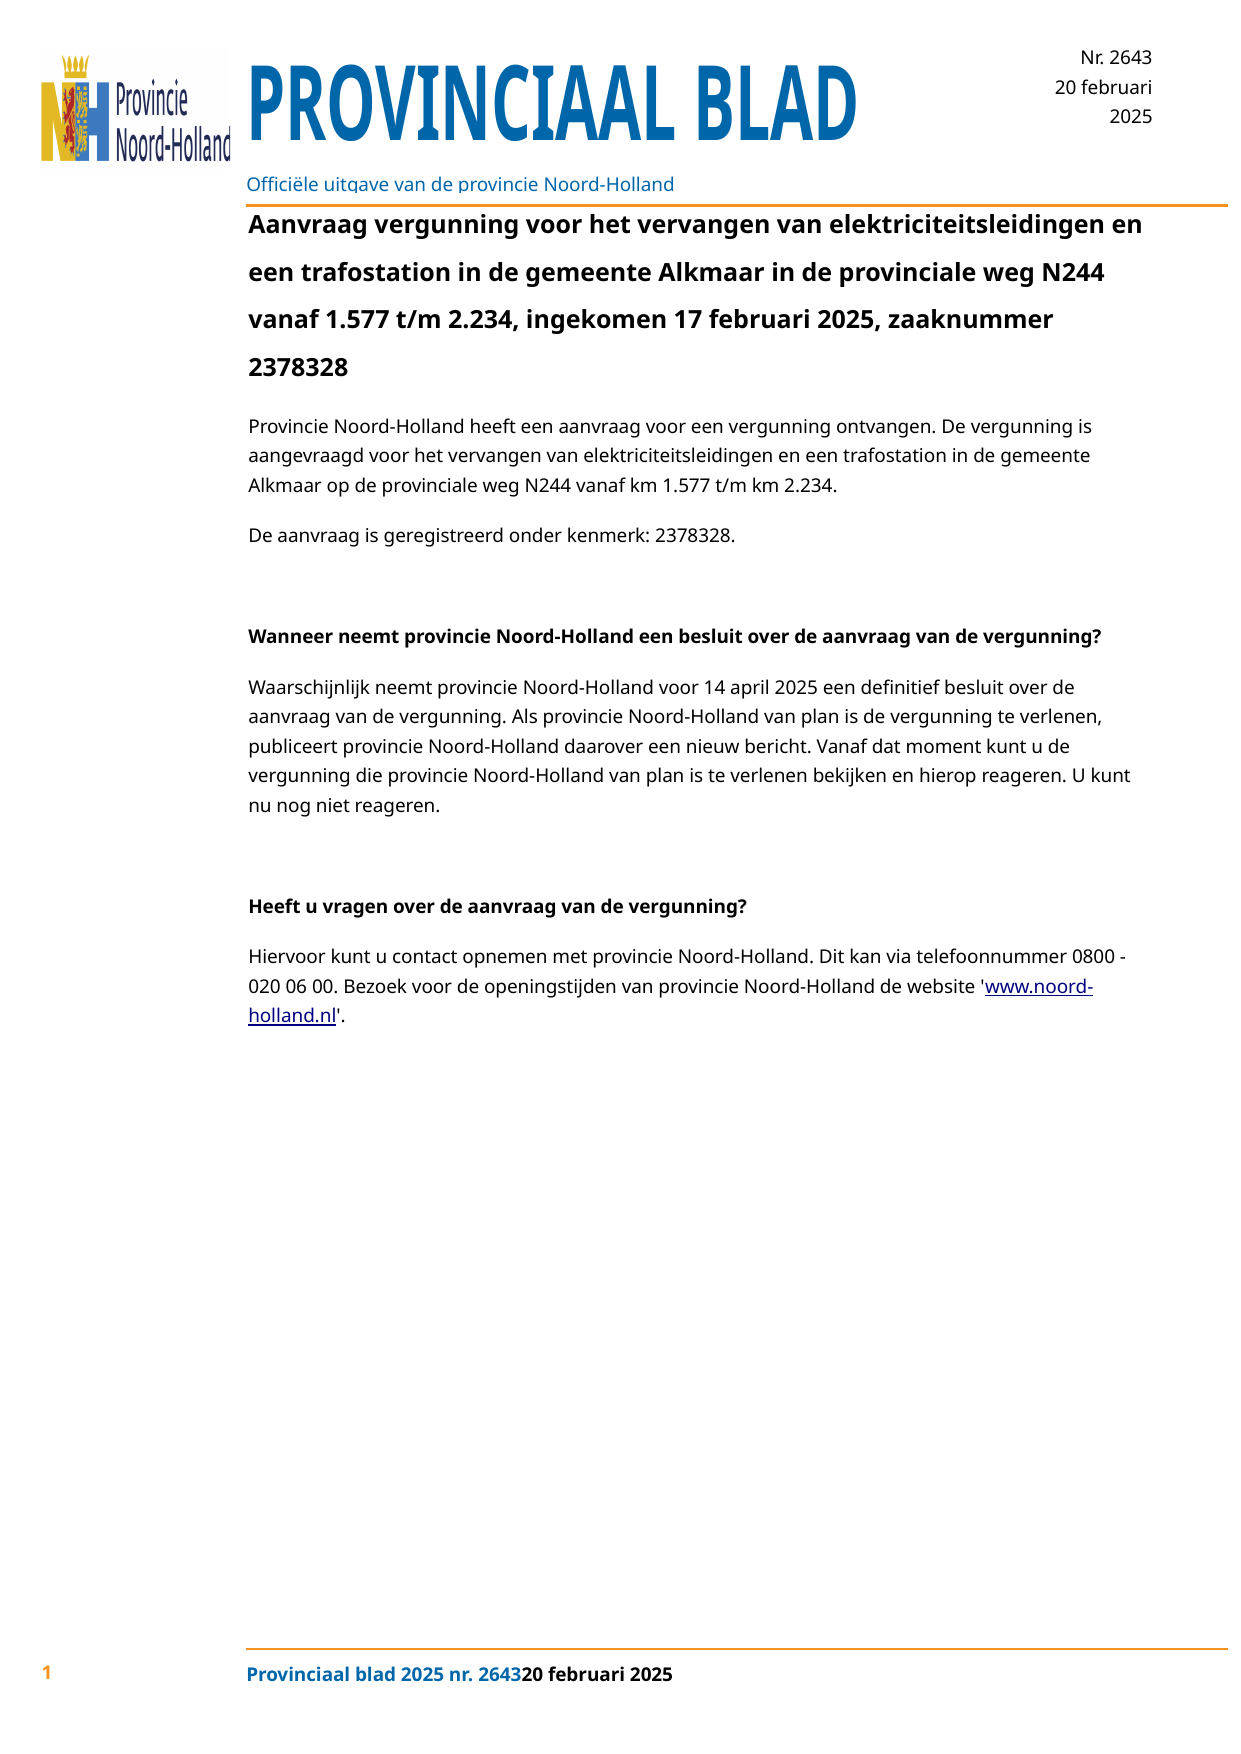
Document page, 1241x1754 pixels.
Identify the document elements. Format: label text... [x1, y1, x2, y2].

text De aanvraag is geregistreerd onder kenmerk: 2378328. [248, 523, 1152, 548]
picture [41, 47, 231, 172]
text Hiervoor kunt u contact opnemen met provincie Noord-Holland. Dit kan via telefoonnummer 0800 - 020 06 00. Bezoek voor de openingstijden van provincie Noord-Holland de website 'www.noord-holland.nl'. [248, 943, 1152, 1028]
text Provincie Noord-Holland heeft een aanvraag voor een vergunning ontvangen. De vergunning is aangevraagd voor het vervangen van elektriciteitsleidingen en een trafostation in de gemeente Alkmaar op de provinciale weg N244 vanaf km 1.577 t/m km 2.234. [248, 413, 1152, 498]
text Wanneer neemt provincie Noord-Holland een besluit over de aanvraag van de vergunning? [248, 623, 1152, 649]
text Aanvraag vergunning voor het vervangen van elektriciteitsleidingen en een trafostation in de gemeente Alkmaar in de provinciale weg N244 vanaf 1.577 t/m 2.234, ingekomen 17 februari 2025, zaaknummer 2378328 [248, 207, 1152, 384]
text Heeft u vragen over de aanvraag van de vergunning? [248, 893, 1152, 919]
text Waarschijnlijk neemt provincie Noord-Holland voor 14 april 2025 een definitief besluit over de aanvraag van de vergunning. Als provincie Noord-Holland van plan is de vergunning te verlenen, publiceert provincie Noord-Holland daarover een nieuw bericht. Vanaf dat moment kunt u de vergunning die provincie Noord-Holland van plan is te verlenen bekijken en hierop reageren. U kunt nu nog niet reageren. [248, 674, 1152, 818]
